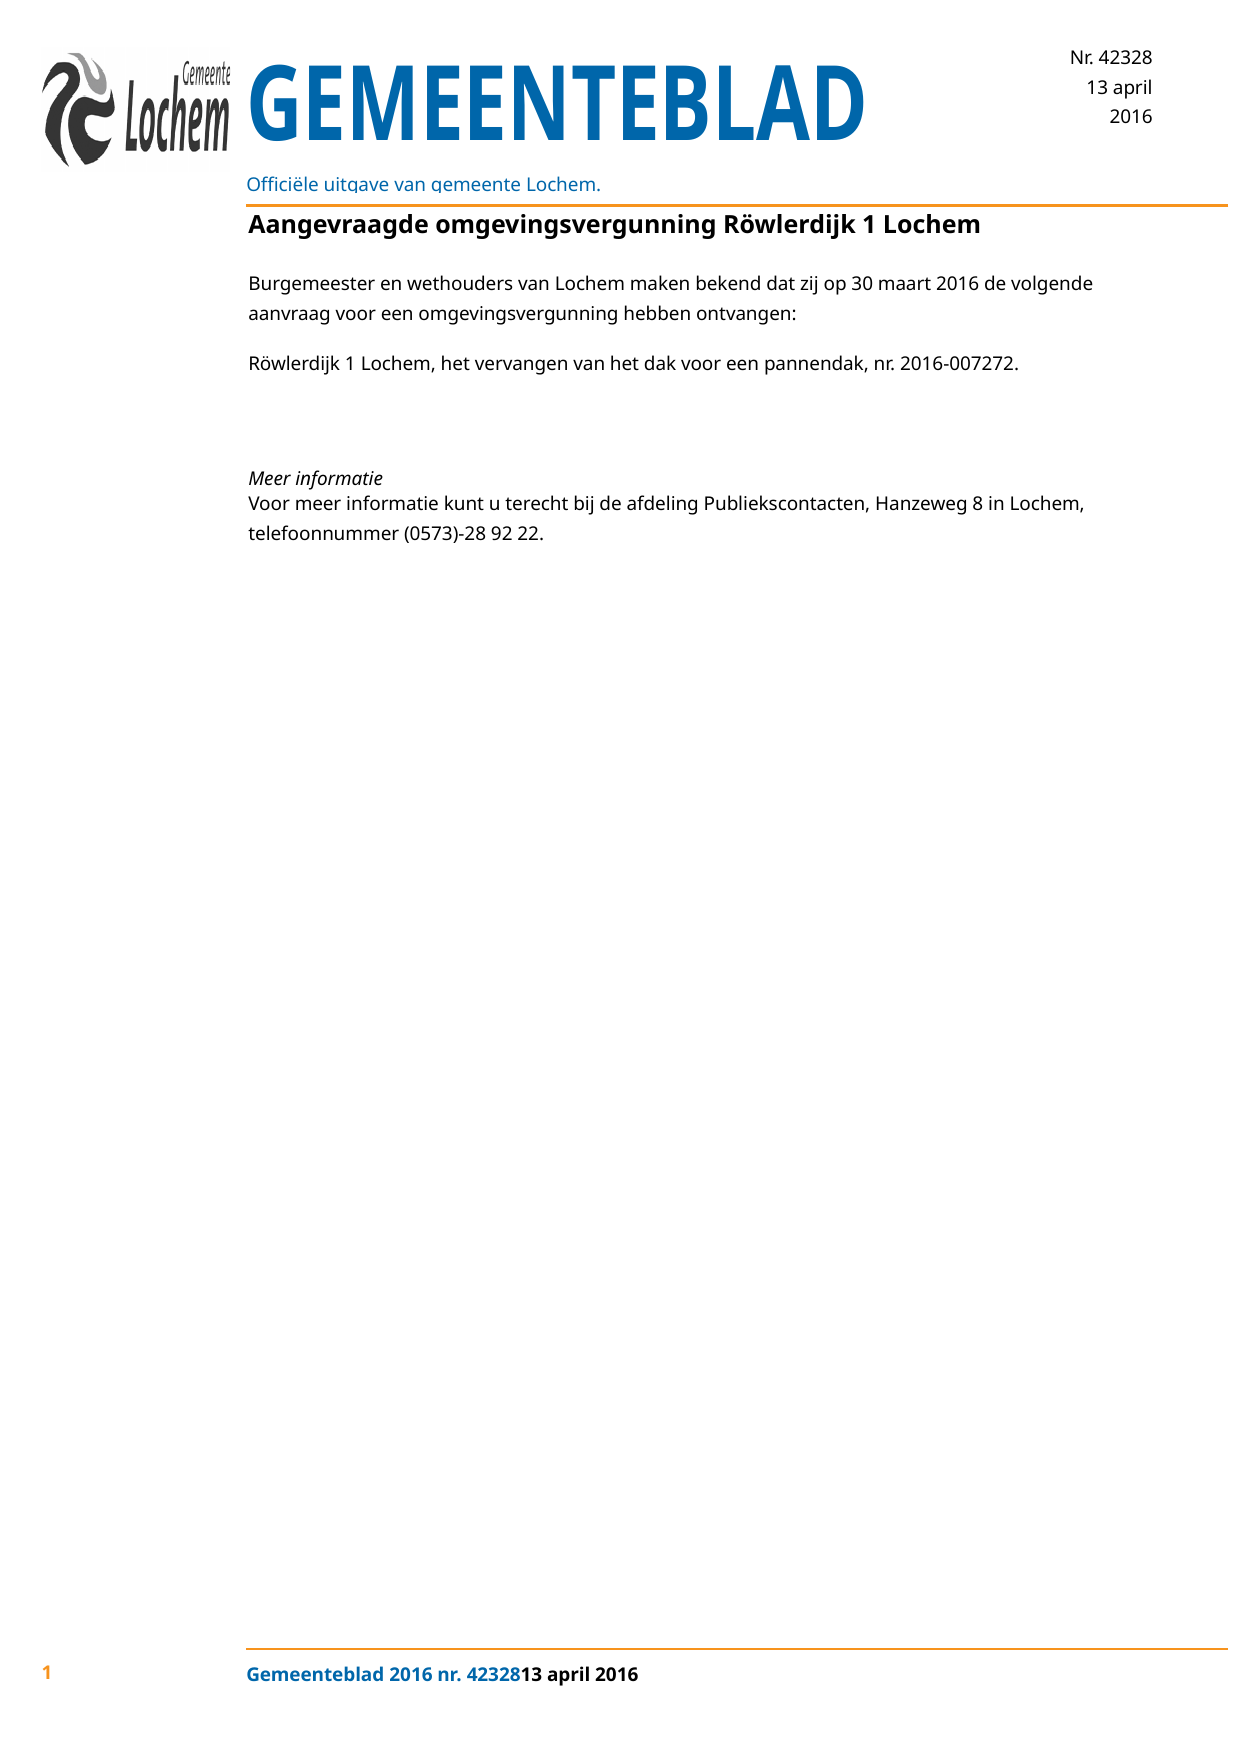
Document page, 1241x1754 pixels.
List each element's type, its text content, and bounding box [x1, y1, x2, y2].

text Aangevraagde omgevingsvergunning Röwlerdijk 1 Lochem [248, 207, 1152, 241]
picture [41, 47, 231, 172]
text Röwlerdijk 1 Lochem, het vervangen van het dak voor een pannendak, nr. 2016-007272. [248, 350, 1152, 376]
text Meer informatie [248, 465, 1152, 490]
text Burgemeester en wethouders van Lochem maken bekend dat zij op 30 maart 2016 de volgende aanvraag voor een omgevingsvergunning hebben ontvangen: [248, 270, 1152, 326]
text Voor meer informatie kunt u terecht bij de afdeling Publiekscontacten, Hanzeweg 8 in Lochem, telefoonnummer (0573)-28 92 22. [248, 490, 1152, 546]
